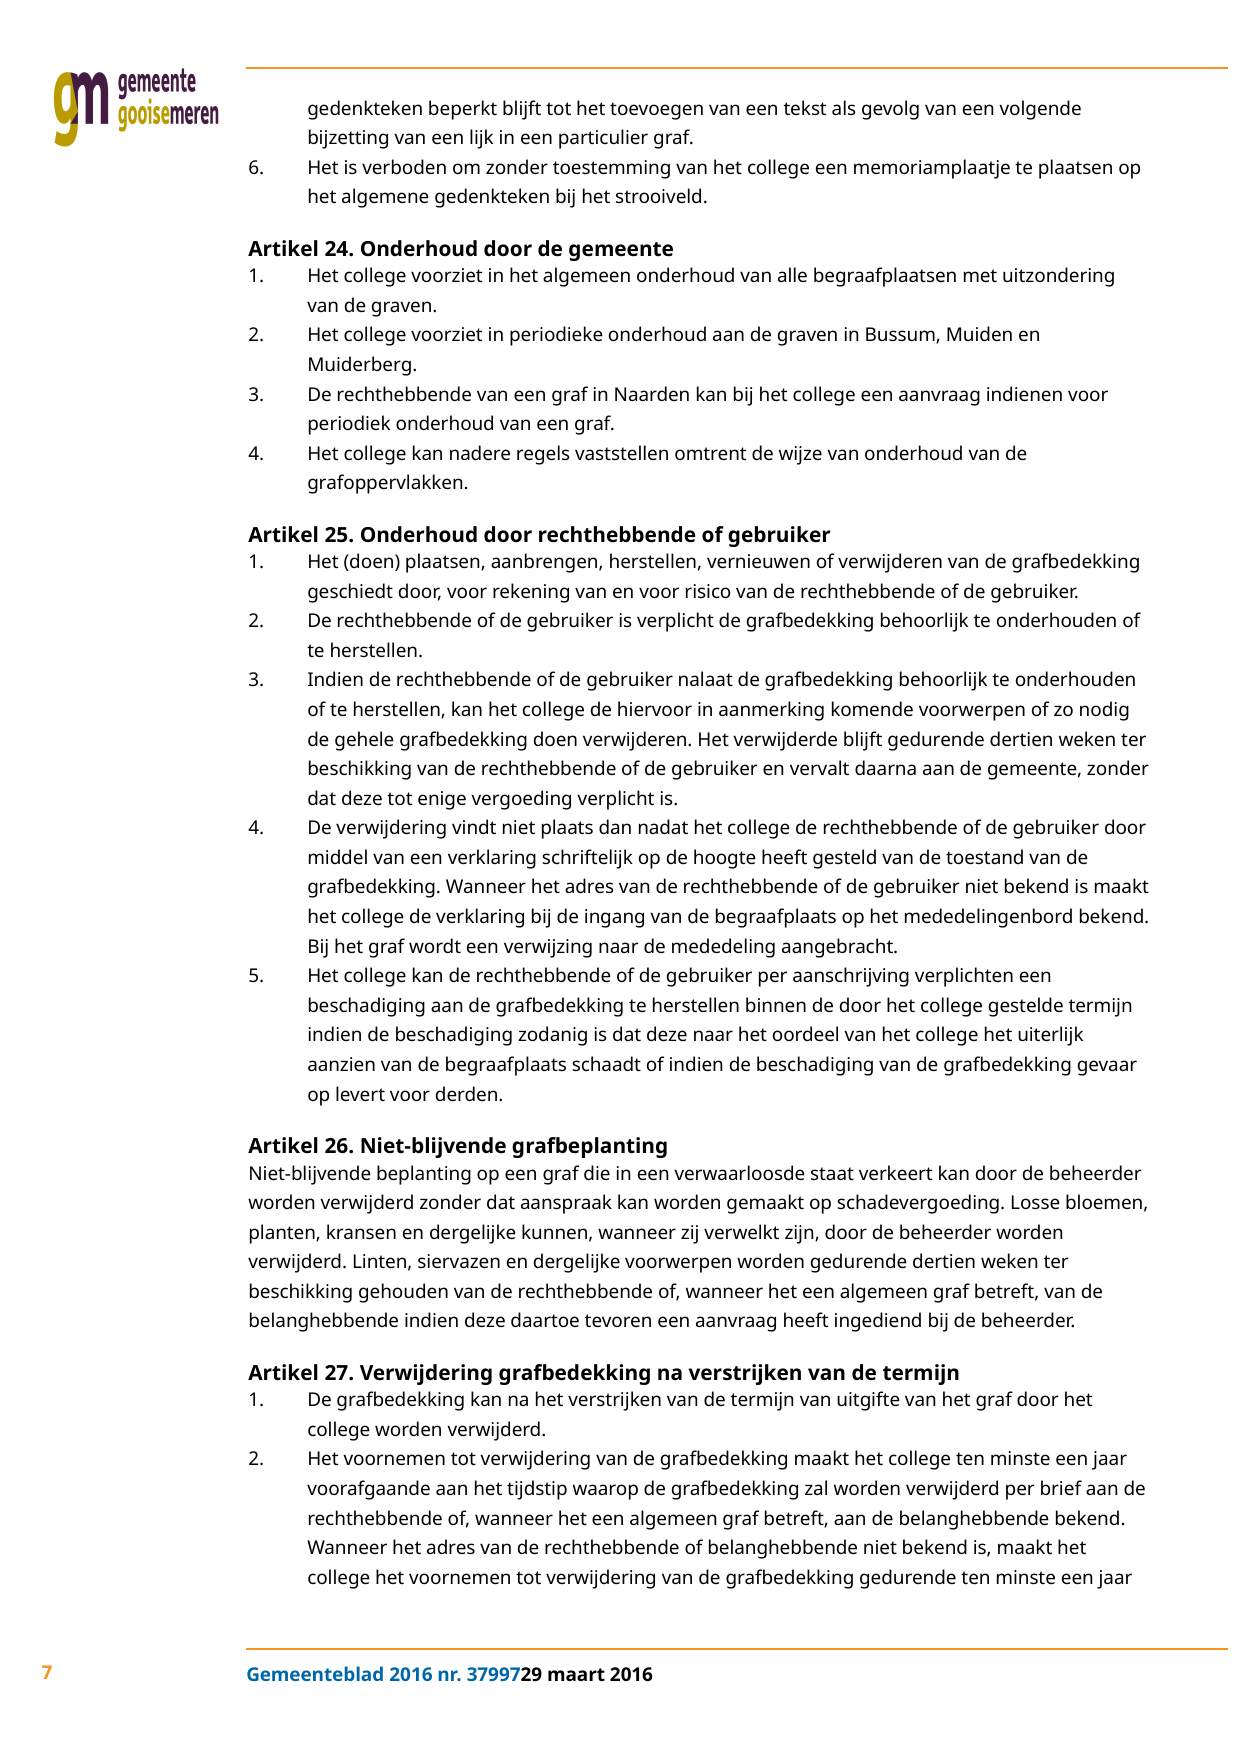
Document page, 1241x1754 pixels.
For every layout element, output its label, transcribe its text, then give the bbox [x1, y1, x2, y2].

list De rechthebbende van een graf in Naarden kan bij het college een aanvraag indienen voor periodiek onderhoud van een graf. [248, 381, 1152, 436]
list Het college voorziet in periodieke onderhoud aan de graven in Bussum, Muiden en Muiderberg. [248, 322, 1152, 377]
list Het voornemen tot verwijdering van de grafbedekking maakt het college ten minste een jaar voorafgaande aan het tijdstip waarop de grafbedekking zal worden verwijderd per brief aan de rechthebbende of, wanneer het een algemeen graf betreft, aan de belanghebbende bekend. Wanneer het adres van de rechthebbende of belanghebbende niet bekend is, maakt het college het voornemen tot verwijdering van de grafbedekking gedurende ten minste een jaar [248, 1446, 1152, 1590]
list Het college kan de rechthebbende of de gebruiker per aanschrijving verplichten een beschadiging aan de grafbedekking te herstellen binnen de door het college gestelde termijn indien de beschadiging zodanig is dat deze naar het oordeel van het college het uiterlijk aanzien van de begraafplaats schaadt of indien de beschadiging van de grafbedekking gevaar op levert voor derden. [248, 962, 1152, 1107]
list gedenkteken beperkt blijft tot het toevoegen van een tekst als gevolg van een volgende bijzetting van een lijk in een particulier graf. [248, 95, 1152, 150]
list Het college voorziet in het algemeen onderhoud van alle begraafplaatsen met uitzondering van de graven. [248, 262, 1152, 318]
text Artikel 26. Niet-blijvende grafbeplanting [248, 1131, 1152, 1160]
list Het college kan nadere regels vaststellen omtrent de wijze van onderhoud van de grafoppervlakken. [248, 440, 1152, 495]
list De rechthebbende of de gebruiker is verplicht de grafbedekking behoorlijk te onderhouden of te herstellen. [248, 607, 1152, 663]
list Indien de rechthebbende of de gebruiker nalaat de grafbedekking behoorlijk te onderhouden of te herstellen, kan het college de hiervoor in aanmerking komende voorwerpen of zo nodig de gehele grafbedekking doen verwijderen. Het verwijderde blijft gedurende dertien weken ter beschikking van de rechthebbende of de gebruiker en vervalt daarna aan de gemeente, zonder dat deze tot enige vergoeding verplicht is. [248, 667, 1152, 811]
picture [41, 47, 231, 172]
list De verwijdering vindt niet plaats dan nadat het college de rechthebbende of de gebruiker door middel van een verklaring schriftelijk op de hoogte heeft gesteld van de toestand van de grafbedekking. Wanneer het adres van de rechthebbende of de gebruiker niet bekend is maakt het college de verklaring bij de ingang van de begraafplaats op het mededelingenbord bekend. Bij het graf wordt een verwijzing naar de mededeling aangebracht. [248, 814, 1152, 959]
text Artikel 25. Onderhoud door rechthebbende of gebruiker [248, 520, 1152, 548]
list Het is verboden om zonder toestemming van het college een memoriamplaatje te plaatsen op het algemene gedenkteken bij het strooiveld. [248, 154, 1152, 209]
list Het (doen) plaatsen, aanbrengen, herstellen, vernieuwen of verwijderen van de grafbedekking geschiedt door, voor rekening van en voor risico van de rechthebbende of de gebruiker. [248, 548, 1152, 604]
text Artikel 27. Verwijdering grafbedekking na verstrijken van de termijn [248, 1358, 1152, 1386]
text Niet-blijvende beplanting op een graf die in een verwaarloosde staat verkeert kan door de beheerder worden verwijderd zonder dat aanspraak kan worden gemaakt op schadevergoeding. Losse bloemen, planten, kransen en dergelijke kunnen, wanneer zij verwelkt zijn, door de beheerder worden verwijderd. Linten, siervazen en dergelijke voorwerpen worden gedurende dertien weken ter beschikking gehouden van de rechthebbende of, wanneer het een algemeen graf betreft, van de belanghebbende indien deze daartoe tevoren een aanvraag heeft ingediend bij de beheerder. [248, 1160, 1152, 1333]
list De grafbedekking kan na het verstrijken van de termijn van uitgifte van het graf door het college worden verwijderd. [248, 1386, 1152, 1442]
text Artikel 24. Onderhoud door de gemeente [248, 234, 1152, 262]
